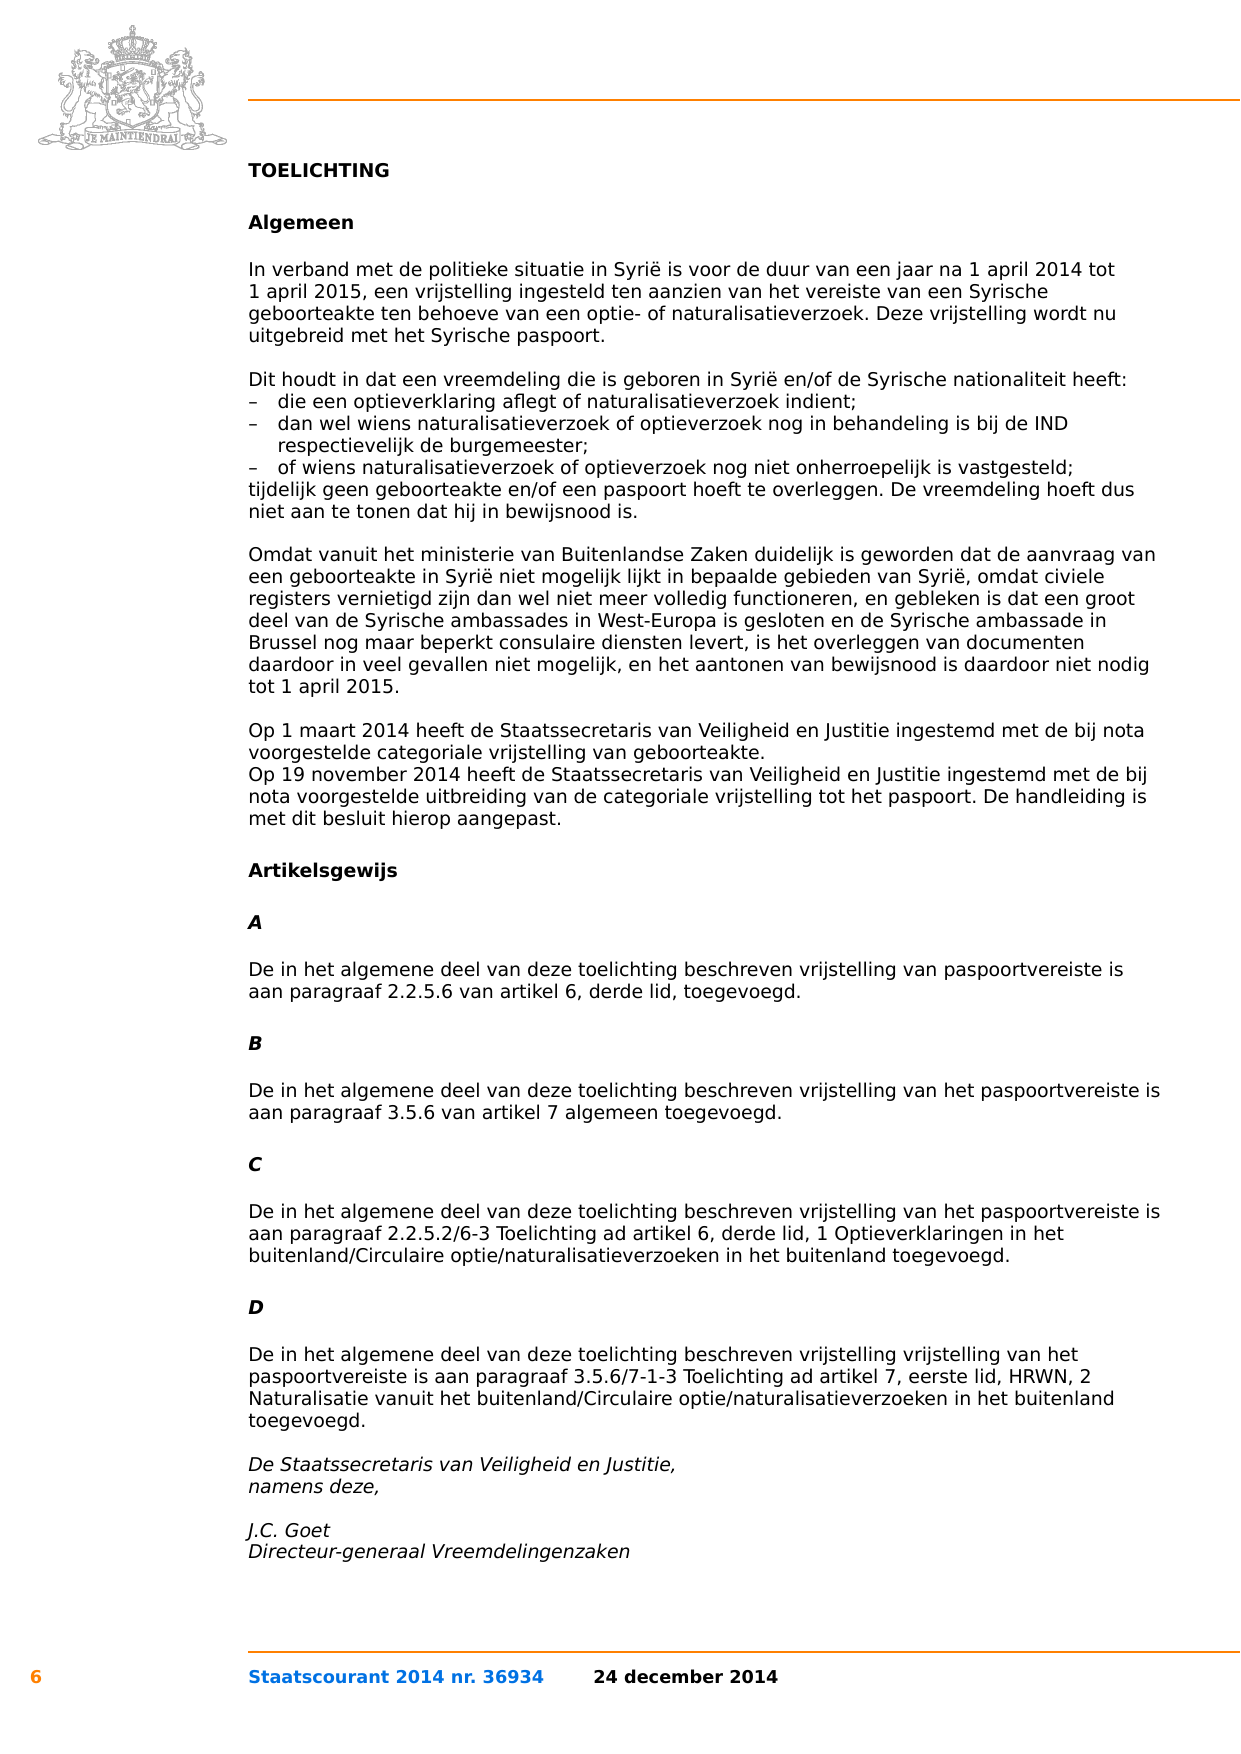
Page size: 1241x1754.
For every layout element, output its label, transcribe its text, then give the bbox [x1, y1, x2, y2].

subtitle B [248, 1033, 1163, 1055]
text Op 1 maart 2014 heeft de Staatssecretaris van Veiligheid en Justitie ingestemd met de bij nota voorgestelde categoriale vrijstelling van geboorteakte. [248, 720, 1163, 764]
text tijdelijk geen geboorteakte en/of een paspoort hoeft te overleggen. De vreemdeling hoeft dus niet aan te tonen dat hij in bewijsnood is. [248, 478, 1163, 522]
text Op 19 november 2014 heeft de Staatssecretaris van Veiligheid en Justitie ingestemd met de bij nota voorgestelde uitbreiding van de categoriale vrijstelling tot het paspoort. De handleiding is met dit besluit hierop aangepast. [248, 764, 1163, 830]
text De in het algemene deel van deze toelichting beschreven vrijstelling van het paspoortvereiste is aan paragraaf 3.5.6 van artikel 7 algemeen toegevoegd. [248, 1080, 1163, 1124]
text In verband met de politieke situatie in Syrië is voor de duur van een jaar na 1 april 2014 tot 1 april 2015, een vrijstelling ingesteld ten aanzien van het vereiste van een Syrische geboorteakte ten behoeve van een optie- of naturalisatieverzoek. Deze vrijstelling wordt nu uitgebreid met het Syrische paspoort. [248, 259, 1163, 347]
subtitle A [248, 912, 1163, 934]
picture [38, 25, 227, 150]
subtitle TOELICHTING [248, 160, 1163, 182]
text De in het algemene deel van deze toelichting beschreven vrijstelling van het paspoortvereiste is aan paragraaf 2.2.5.2/6-3 Toelichting ad artikel 6, derde lid, 1 Optieverklaringen in het buitenland/Circulaire optie/naturalisatieverzoeken in het buitenland toegevoegd. [248, 1201, 1163, 1267]
text De in het algemene deel van deze toelichting beschreven vrijstelling vrijstelling van het paspoortvereiste is aan paragraaf 3.5.6/7-1-3 Toelichting ad artikel 7, eerste lid, HRWN, 2 Naturalisatie vanuit het buitenland/Circulaire optie/naturalisatieverzoeken in het buitenland toegevoegd. [248, 1344, 1163, 1432]
subtitle D [248, 1297, 1163, 1319]
subtitle C [248, 1154, 1163, 1176]
text De Staatssecretaris van Veiligheid en Justitie, namens deze, J.C. Goet Directeur-generaal Vreemdelingenzaken [248, 1453, 1163, 1563]
text – die een optieverklaring aflegt of naturalisatieverzoek indient; [248, 391, 1163, 413]
subtitle Algemeen [248, 212, 1163, 234]
text – dan wel wiens naturalisatieverzoek of optieverzoek nog in behandeling is bij de IND respectievelijk de burgemeester; [248, 413, 1163, 457]
subtitle Artikelsgewijs [248, 860, 1163, 882]
text Omdat vanuit het ministerie van Buitenlandse Zaken duidelijk is geworden dat de aanvraag van een geboorteakte in Syrië niet mogelijk lijkt in bepaalde gebieden van Syrië, omdat civiele registers vernietigd zijn dan wel niet meer volledig functioneren, en gebleken is dat een groot deel van de Syrische ambassades in West-Europa is gesloten en de Syrische ambassade in Brussel nog maar beperkt consulaire diensten levert, is het overleggen van documenten daardoor in veel gevallen niet mogelijk, en het aantonen van bewijsnood is daardoor niet nodig tot 1 april 2015. [248, 544, 1163, 698]
text De in het algemene deel van deze toelichting beschreven vrijstelling van paspoortvereiste is aan paragraaf 2.2.5.6 van artikel 6, derde lid, toegevoegd. [248, 959, 1163, 1003]
text Dit houdt in dat een vreemdeling die is geboren in Syrië en/of de Syrische nationaliteit heeft: [248, 369, 1163, 391]
text – of wiens naturalisatieverzoek of optieverzoek nog niet onherroepelijk is vastgesteld; [248, 457, 1163, 478]
